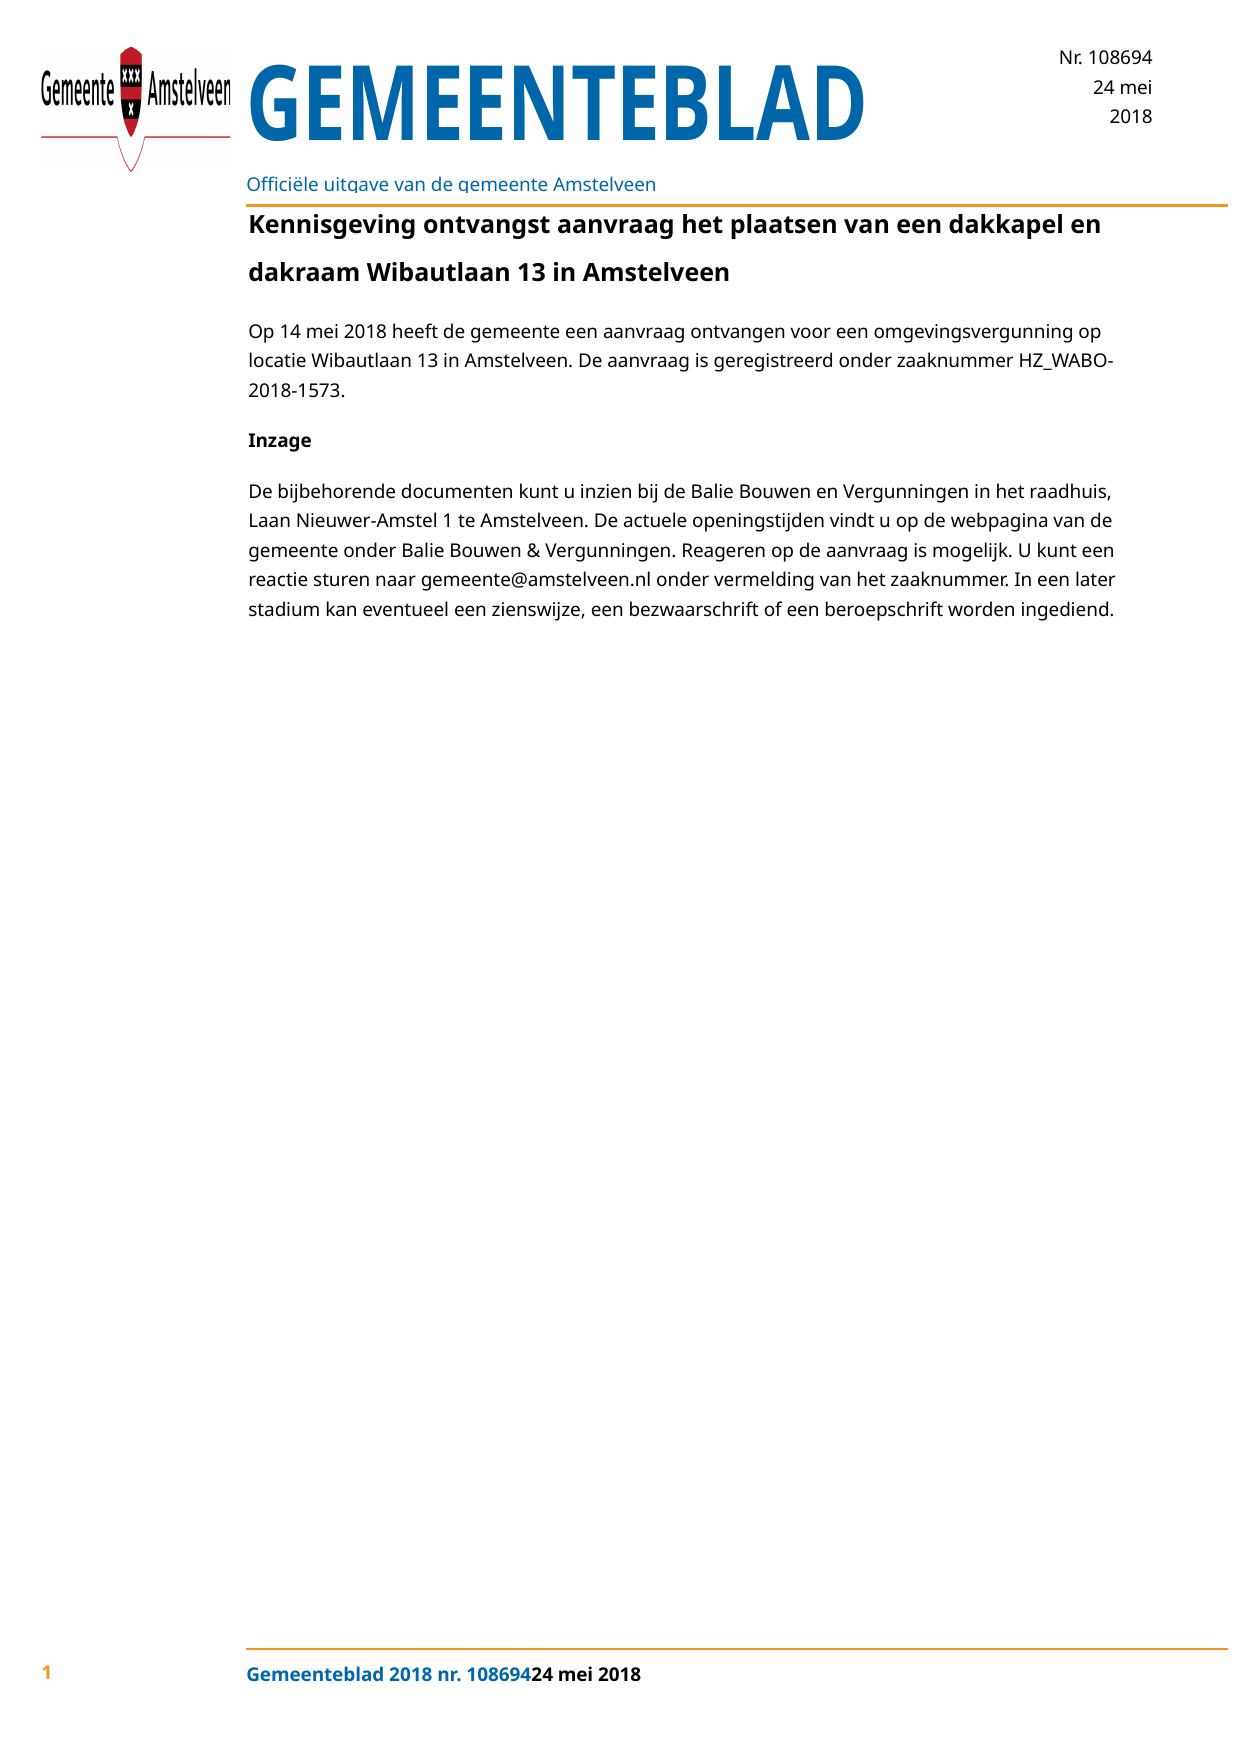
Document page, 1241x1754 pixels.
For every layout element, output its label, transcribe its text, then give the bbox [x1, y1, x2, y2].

text Op 14 mei 2018 heeft de gemeente een aanvraag ontvangen voor een omgevingsvergunning op locatie Wibautlaan 13 in Amstelveen. De aanvraag is geregistreerd onder zaaknummer HZ_WABO-2018-1573. [248, 318, 1152, 403]
text Inzage [248, 427, 1152, 453]
picture [41, 47, 231, 172]
text De bijbehorende documenten kunt u inzien bij de Balie Bouwen en Vergunningen in het raadhuis, Laan Nieuwer-Amstel 1 te Amstelveen. De actuele openingstijden vindt u op de webpagina van de gemeente onder Balie Bouwen & Vergunningen. Reageren op de aanvraag is mogelijk. U kunt een reactie sturen naar gemeente@amstelveen.nl onder vermelding van het zaaknummer. In een later stadium kan eventueel een zienswijze, een bezwaarschrift of een beroepschrift worden ingediend. [248, 478, 1152, 622]
text Kennisgeving ontvangst aanvraag het plaatsen van een dakkapel en dakraam Wibautlaan 13 in Amstelveen [248, 207, 1152, 288]
